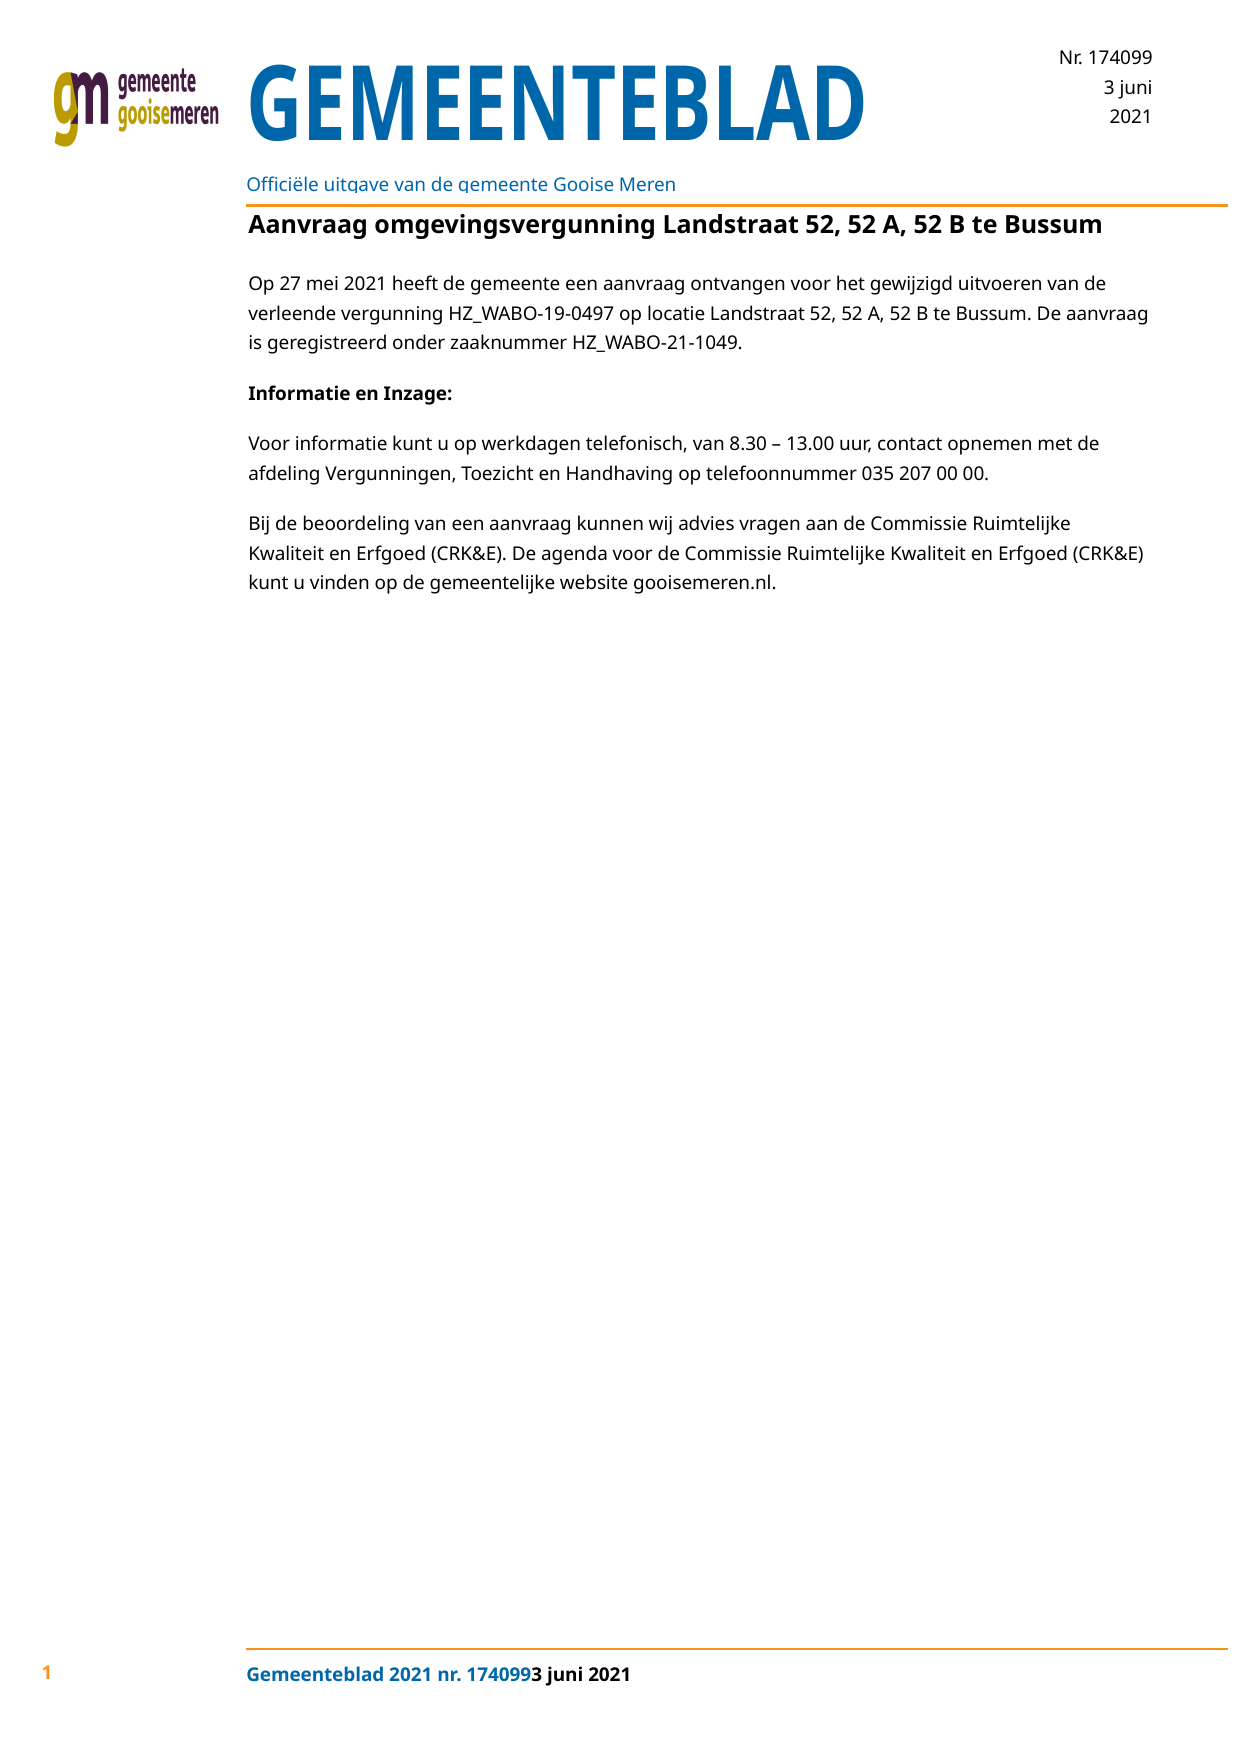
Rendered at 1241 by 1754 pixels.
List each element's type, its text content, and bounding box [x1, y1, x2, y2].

text Voor informatie kunt u op werkdagen telefonisch, van 8.30 – 13.00 uur, contact opnemen met de afdeling Vergunningen, Toezicht en Handhaving op telefoonnummer 035 207 00 00. [248, 430, 1152, 486]
text Informatie en Inzage: [248, 380, 1152, 406]
text Aanvraag omgevingsvergunning Landstraat 52, 52 A, 52 B te Bussum [248, 207, 1152, 241]
text Bij de beoordeling van een aanvraag kunnen wij advies vragen aan de Commissie Ruimtelijke Kwaliteit en Erfgoed (CRK&E). De agenda voor de Commissie Ruimtelijke Kwaliteit en Erfgoed (CRK&E) kunt u vinden op de gemeentelijke website gooisemeren.nl. [248, 510, 1152, 595]
text Op 27 mei 2021 heeft de gemeente een aanvraag ontvangen voor het gewijzigd uitvoeren van de verleende vergunning HZ_WABO-19-0497 op locatie Landstraat 52, 52 A, 52 B te Bussum. De aanvraag is geregistreerd onder zaaknummer HZ_WABO-21-1049. [248, 270, 1152, 355]
picture [41, 47, 231, 172]
